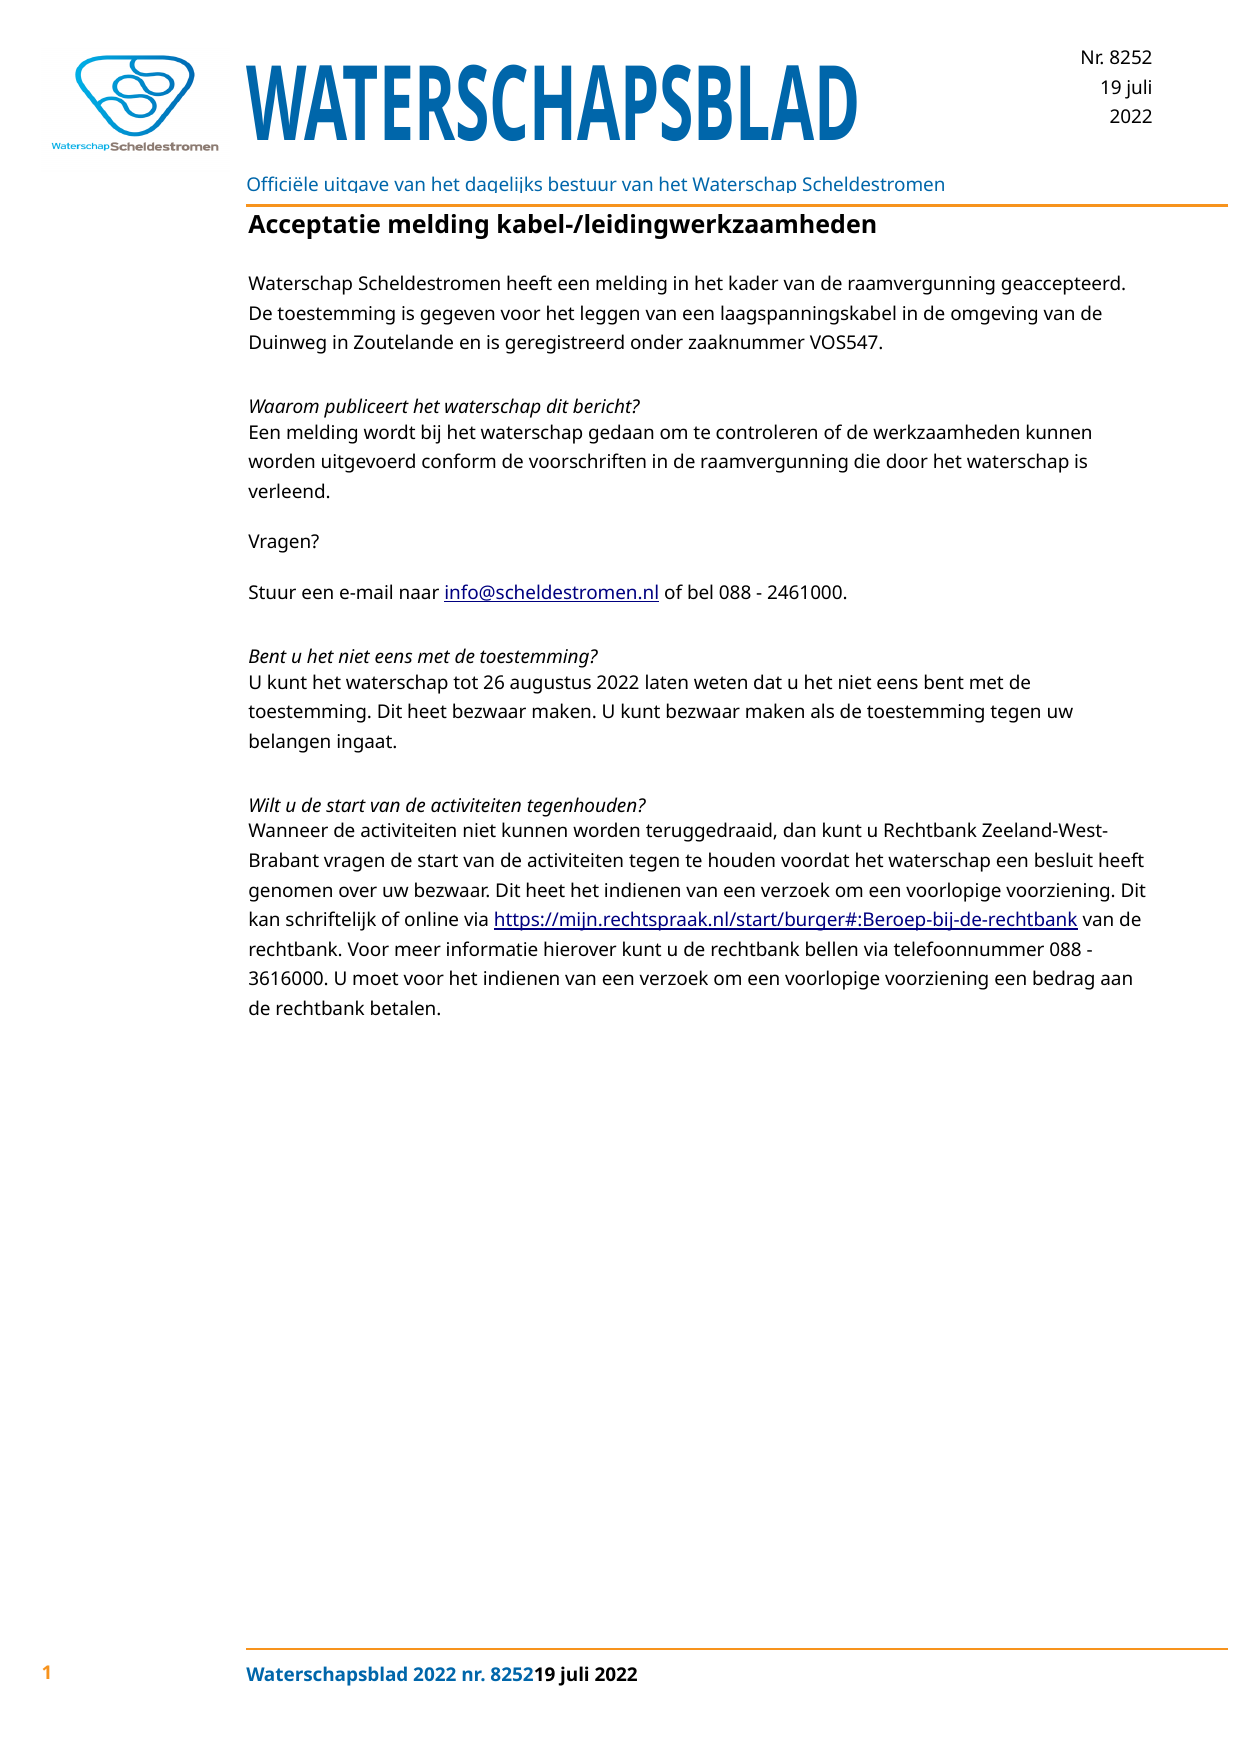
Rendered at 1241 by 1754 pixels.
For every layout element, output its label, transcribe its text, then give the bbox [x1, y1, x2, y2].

text Vragen? [248, 529, 1152, 554]
text Wilt u de start van de activiteiten tegenhouden? [248, 792, 1152, 818]
text Wanneer de activiteiten niet kunnen worden teruggedraaid, dan kunt u Rechtbank Zeeland-West-Brabant vragen de start van de activiteiten tegen te houden voordat het waterschap een besluit heeft genomen over uw bezwaar. Dit heet het indienen van een verzoek om een voorlopige voorziening. Dit kan schriftelijk of online via https://mijn.rechtspraak.nl/start/burger#:Beroep-bij-de-rechtbank van de rechtbank. Voor meer informatie hierover kunt u de rechtbank bellen via telefoonnummer 088 - 3616000. U moet voor het indienen van een verzoek om een voorlopige voorziening een bedrag aan de rechtbank betalen. [248, 818, 1152, 1021]
text Acceptatie melding kabel-/leidingwerkzaamheden [248, 207, 1152, 241]
text Stuur een e-mail naar info@scheldestromen.nl of bel 088 - 2461000. [248, 579, 1152, 605]
text Waterschap Scheldestromen heeft een melding in het kader van de raamvergunning geaccepteerd. De toestemming is gegeven voor het leggen van een laagspanningskabel in de omgeving van de Duinweg in Zoutelande en is geregistreerd onder zaaknummer VOS547. [248, 270, 1152, 355]
text Een melding wordt bij het waterschap gedaan om te controleren of de werkzaamheden kunnen worden uitgevoerd conform de voorschriften in de raamvergunning die door het waterschap is verleend. [248, 419, 1152, 504]
text Waarom publiceert het waterschap dit bericht? [248, 393, 1152, 419]
picture [41, 47, 231, 172]
text U kunt het waterschap tot 26 augustus 2022 laten weten dat u het niet eens bent met de toestemming. Dit heet bezwaar maken. U kunt bezwaar maken als de toestemming tegen uw belangen ingaat. [248, 669, 1152, 754]
text Bent u het niet eens met de toestemming? [248, 643, 1152, 669]
